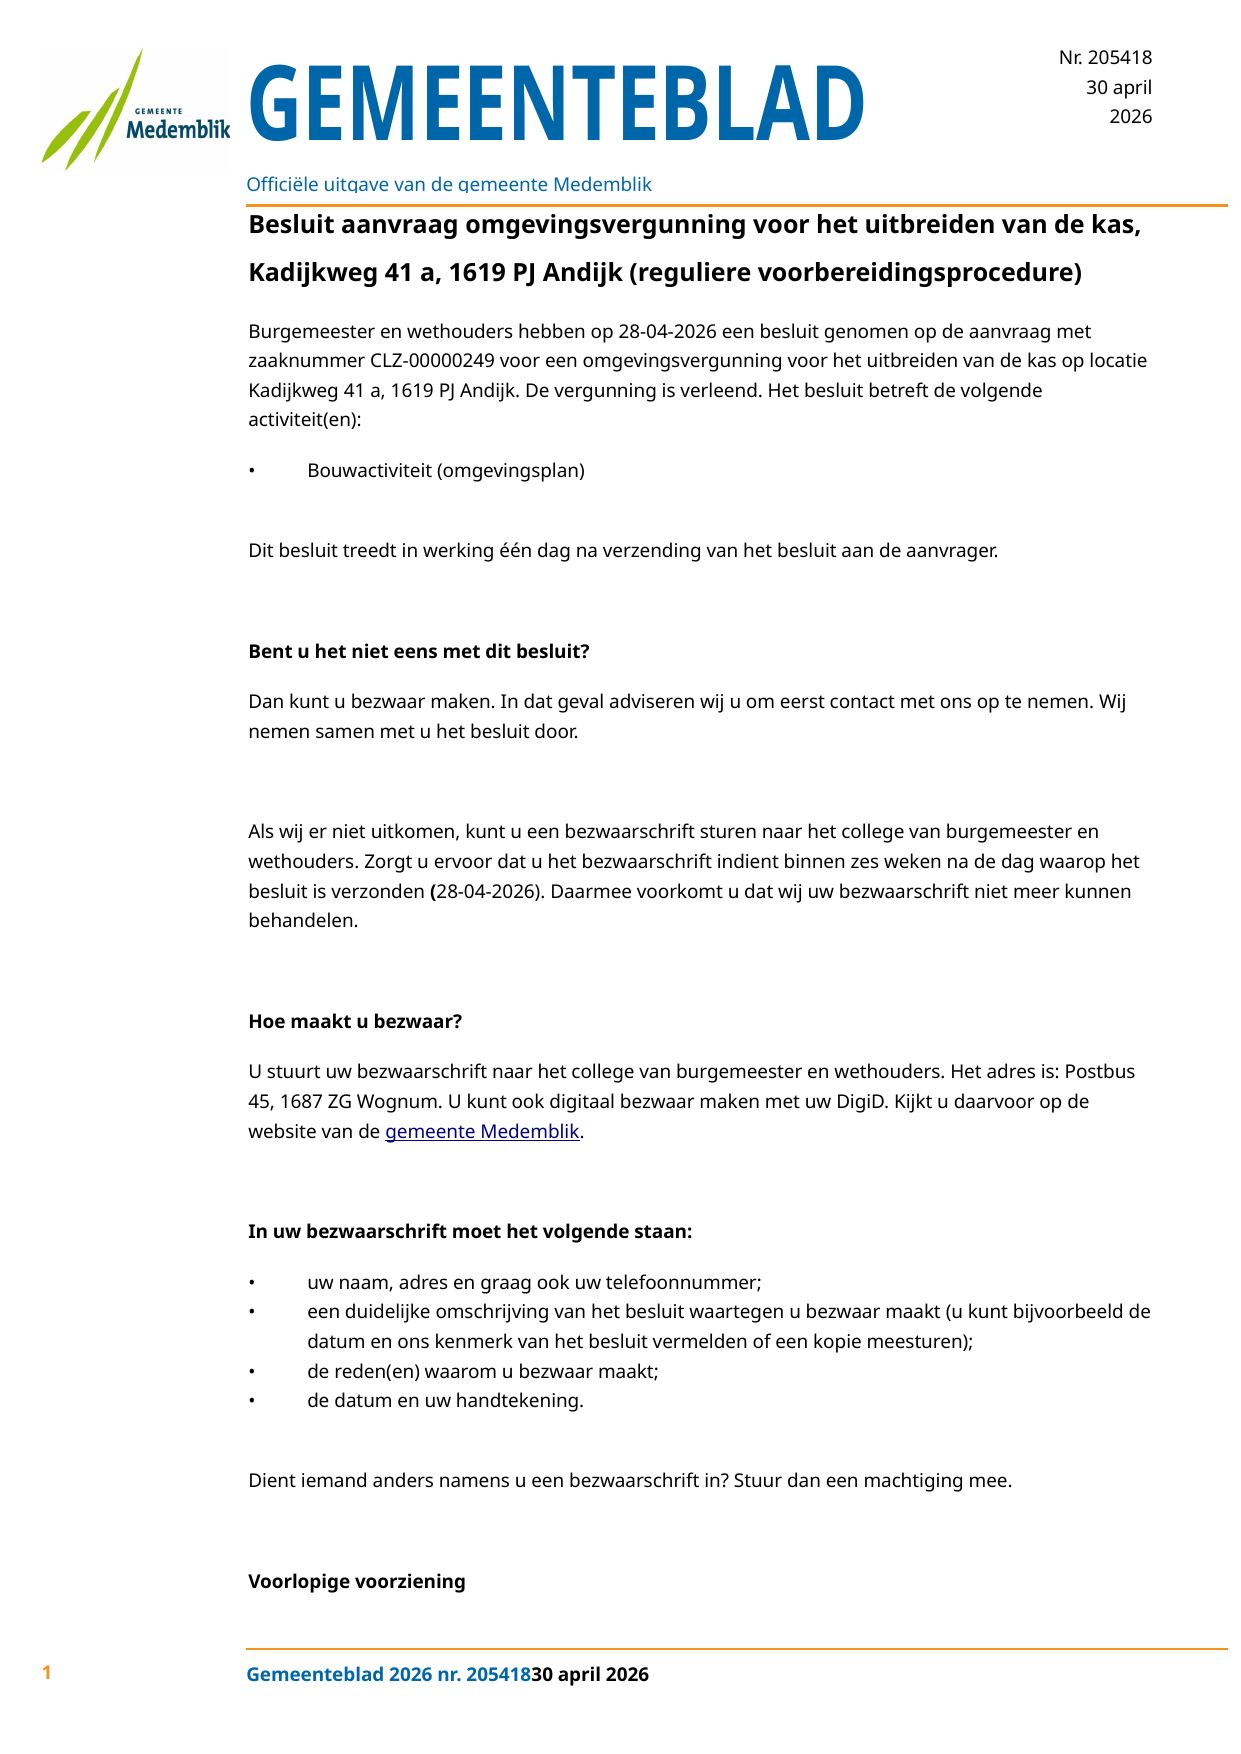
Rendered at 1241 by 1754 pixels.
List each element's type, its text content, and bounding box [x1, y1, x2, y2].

text Bent u het niet eens met dit besluit? [248, 638, 1152, 664]
text Burgemeester en wethouders hebben op 28-04-2026 een besluit genomen op de aanvraag met zaaknummer CLZ-00000249 voor een omgevingsvergunning voor het uitbreiden van de kas op locatie Kadijkweg 41 a, 1619 PJ Andijk. De vergunning is verleend. Het besluit betreft de volgende activiteit(en): [248, 318, 1152, 432]
text Als wij er niet uitkomen, kunt u een bezwaarschrift sturen naar het college van burgemeester en wethouders. Zorgt u ervoor dat u het bezwaarschrift indient binnen zes weken na de dag waarop het besluit is verzonden (28-04-2026). Daarmee voorkomt u dat wij uw bezwaarschrift niet meer kunnen behandelen. [248, 819, 1152, 933]
list de reden(en) waarom u bezwaar maakt; [248, 1358, 1152, 1384]
list uw naam, adres en graag ook uw telefoonnummer; [248, 1269, 1152, 1295]
text Dit besluit treedt in werking één dag na verzending van het besluit aan de aanvrager. [248, 537, 1152, 563]
text Dan kunt u bezwaar maken. In dat geval adviseren wij u om eerst contact met ons op te nemen. Wij nemen samen met u het besluit door. [248, 688, 1152, 744]
text Dient iemand anders namens u een bezwaarschrift in? Stuur dan een machtiging mee. [248, 1467, 1152, 1493]
picture [41, 47, 231, 172]
text U stuurt uw bezwaarschrift naar het college van burgemeester en wethouders. Het adres is: Postbus 45, 1687 ZG Wognum. U kunt ook digitaal bezwaar maken met uw DigiD. Kijkt u daarvoor op de website van de gemeente Medemblik. [248, 1059, 1152, 1144]
text In uw bezwaarschrift moet het volgende staan: [248, 1219, 1152, 1244]
text Hoe maakt u bezwaar? [248, 1008, 1152, 1034]
text Besluit aanvraag omgevingsvergunning voor het uitbreiden van de kas, Kadijkweg 41 a, 1619 PJ Andijk (reguliere voorbereidingsprocedure) [248, 207, 1152, 288]
text Voorlopige voorziening [248, 1568, 1152, 1594]
list Bouwactiviteit (omgevingsplan) [248, 457, 1152, 483]
list de datum en uw handtekening. [248, 1387, 1152, 1413]
list een duidelijke omschrijving van het besluit waartegen u bezwaar maakt (u kunt bijvoorbeeld de datum en ons kenmerk van het besluit vermelden of een kopie meesturen); [248, 1299, 1152, 1354]
